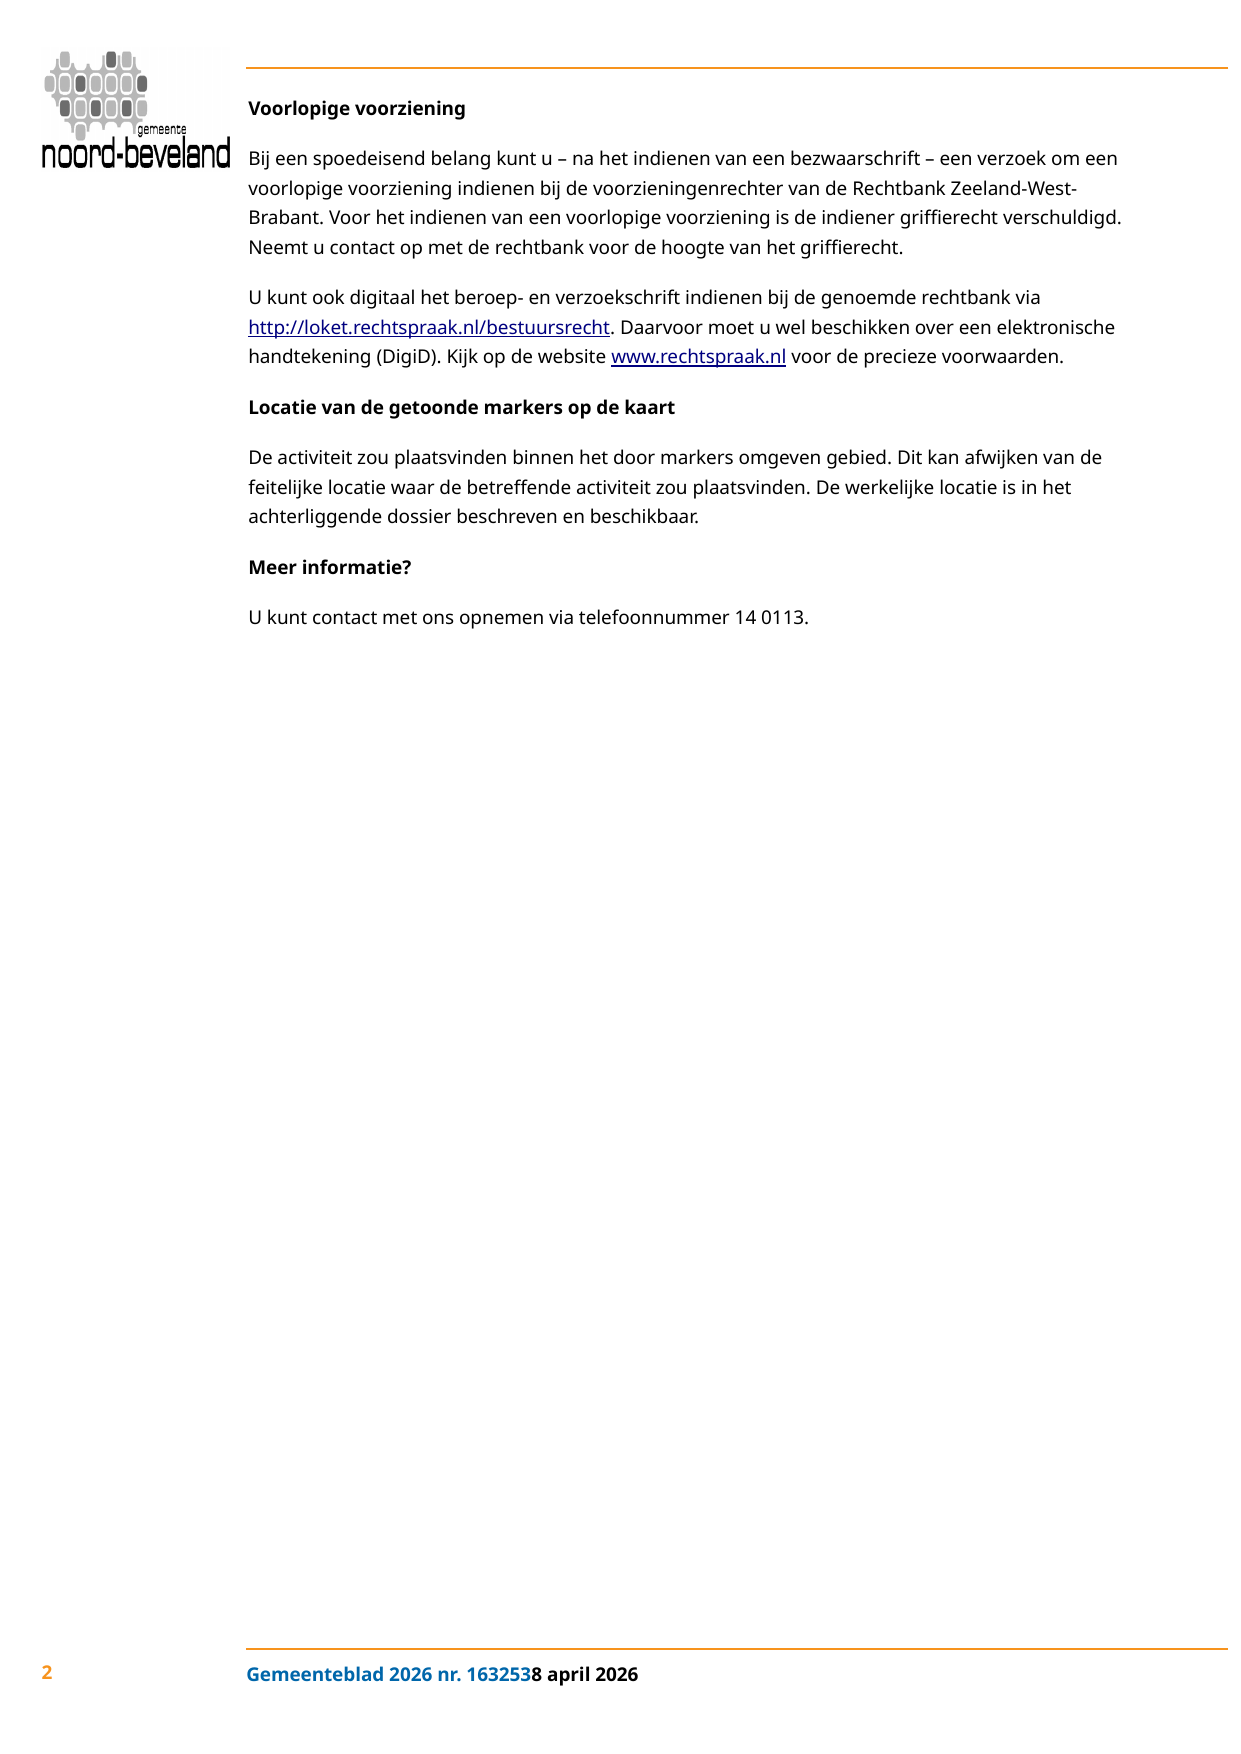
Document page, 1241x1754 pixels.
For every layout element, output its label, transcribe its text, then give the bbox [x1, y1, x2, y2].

text U kunt contact met ons opnemen via telefoonnummer 14 0113. [248, 604, 1152, 630]
text U kunt ook digitaal het beroep- en verzoekschrift indienen bij de genoemde rechtbank via http://loket.rechtspraak.nl/bestuursrecht. Daarvoor moet u wel beschikken over een elektronische handtekening (DigiD). Kijk op de website www.rechtspraak.nl voor de precieze voorwaarden. [248, 284, 1152, 369]
text De activiteit zou plaatsvinden binnen het door markers omgeven gebied. Dit kan afwijken van de feitelijke locatie waar de betreffende activiteit zou plaatsvinden. De werkelijke locatie is in het achterliggende dossier beschreven en beschikbaar. [248, 444, 1152, 529]
text Meer informatie? [248, 554, 1152, 580]
text Voorlopige voorziening [248, 95, 1152, 121]
picture [41, 47, 231, 172]
text Bij een spoedeisend belang kunt u – na het indienen van een bezwaarschrift – een verzoek om een voorlopige voorziening indienen bij de voorzieningenrechter van de Rechtbank Zeeland-West-Brabant. Voor het indienen van een voorlopige voorziening is de indiener griffierecht verschuldigd. Neemt u contact op met de rechtbank voor de hoogte van het griffierecht. [248, 145, 1152, 260]
text Locatie van de getoonde markers op de kaart [248, 394, 1152, 420]
